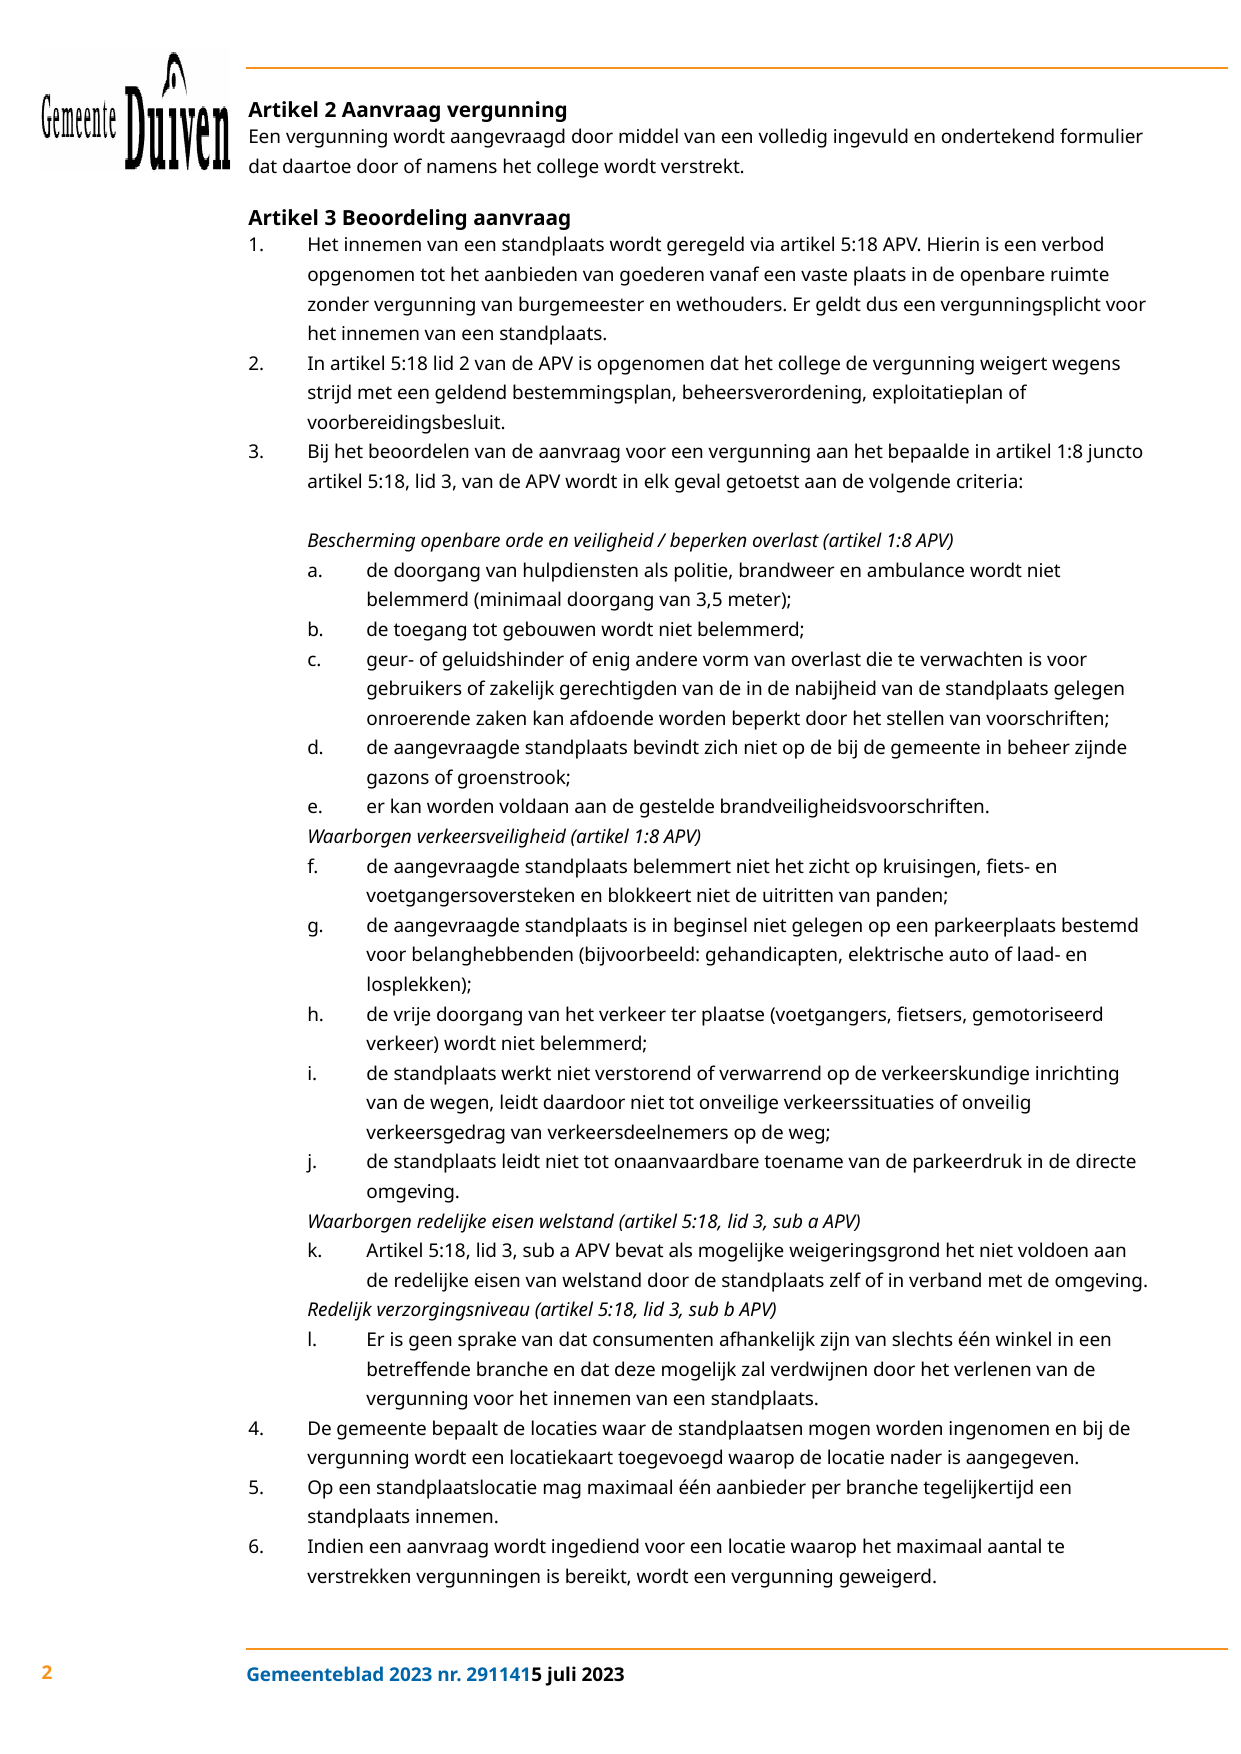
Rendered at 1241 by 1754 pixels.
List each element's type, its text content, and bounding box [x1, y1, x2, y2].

list de toegang tot gebouwen wordt niet belemmerd; [307, 616, 1152, 642]
list geur- of geluidshinder of enig andere vorm van overlast die te verwachten is voor gebruikers of zakelijk gerechtigden van de in de nabijheid van de standplaats gelegen onroerende zaken kan afdoende worden beperkt door het stellen van voorschriften; [307, 646, 1152, 731]
list De gemeente bepaalt de locaties waar de standplaatsen mogen worden ingenomen en bij de vergunning wordt een locatiekaart toegevoegd waarop de locatie nader is aangegeven. [248, 1415, 1152, 1470]
list Redelijk verzorgingsniveau (artikel 5:18, lid 3, sub b APV) [248, 1297, 1152, 1322]
list Artikel 5:18, lid 3, sub a APV bevat als mogelijke weigeringsgrond het niet voldoen aan de redelijke eisen van welstand door de standplaats zelf of in verband met de omgeving. [307, 1237, 1152, 1293]
list de vrije doorgang van het verkeer ter plaatse (voetgangers, fietsers, gemotoriseerd verkeer) wordt niet belemmerd; [307, 1001, 1152, 1056]
list In artikel 5:18 lid 2 van de APV is opgenomen dat het college de vergunning weigert wegens strijd met een geldend bestemmingsplan, beheersverordening, exploitatieplan of voorbereidingsbesluit. [248, 350, 1152, 435]
list de doorgang van hulpdiensten als politie, brandweer en ambulance wordt niet belemmerd (minimaal doorgang van 3,5 meter); [307, 557, 1152, 612]
list de aangevraagde standplaats is in beginsel niet gelegen op een parkeerplaats bestemd voor belanghebbenden (bijvoorbeeld: gehandicapten, elektrische auto of laad- en losplekken); [307, 912, 1152, 997]
list Bescherming openbare orde en veiligheid / beperken overlast (artikel 1:8 APV) [248, 527, 1152, 553]
list de aangevraagde standplaats bevindt zich niet op de bij de gemeente in beheer zijnde gazons of groenstrook; [307, 734, 1152, 790]
list Waarborgen verkeersveiligheid (artikel 1:8 APV) [248, 823, 1152, 849]
list Het innemen van een standplaats wordt geregeld via artikel 5:18 APV. Hierin is een verbod opgenomen tot het aanbieden van goederen vanaf een vaste plaats in de openbare ruimte zonder vergunning van burgemeester en wethouders. Er geldt dus een vergunningsplicht voor het innemen van een standplaats. [248, 232, 1152, 346]
list er kan worden voldaan aan de gestelde brandveiligheidsvoorschriften. [307, 794, 1152, 819]
list Er is geen sprake van dat consumenten afhankelijk zijn van slechts één winkel in een betreffende branche en dat deze mogelijk zal verdwijnen door het verlenen van de vergunning voor het innemen van een standplaats. [307, 1326, 1152, 1411]
text Artikel 3 Beoordeling aanvraag [248, 203, 1152, 232]
list Op een standplaatslocatie mag maximaal één aanbieder per branche tegelijkertijd een standplaats innemen. [248, 1474, 1152, 1529]
list de aangevraagde standplaats belemmert niet het zicht op kruisingen, fiets- en voetgangersoversteken en blokkeert niet de uitritten van panden; [307, 853, 1152, 908]
text Artikel 2 Aanvraag vergunning [248, 95, 1152, 123]
list de standplaats leidt niet tot onaanvaardbare toename van de parkeerdruk in de directe omgeving. [307, 1149, 1152, 1204]
list Bij het beoordelen van de aanvraag voor een vergunning aan het bepaalde in artikel 1:8 juncto artikel 5:18, lid 3, van de APV wordt in elk geval getoetst aan de volgende criteria: [248, 439, 1152, 494]
list de standplaats werkt niet verstorend of verwarrend op de verkeerskundige inrichting van de wegen, leidt daardoor niet tot onveilige verkeerssituaties of onveilig verkeersgedrag van verkeersdeelnemers op de weg; [307, 1060, 1152, 1145]
list Indien een aanvraag wordt ingediend voor een locatie waarop het maximaal aantal te verstrekken vergunningen is bereikt, wordt een vergunning geweigerd. [248, 1533, 1152, 1589]
picture [41, 47, 231, 172]
list Waarborgen redelijke eisen welstand (artikel 5:18, lid 3, sub a APV) [248, 1208, 1152, 1234]
text Een vergunning wordt aangevraagd door middel van een volledig ingevuld en ondertekend formulier dat daartoe door of namens het college wordt verstrekt. [248, 123, 1152, 178]
